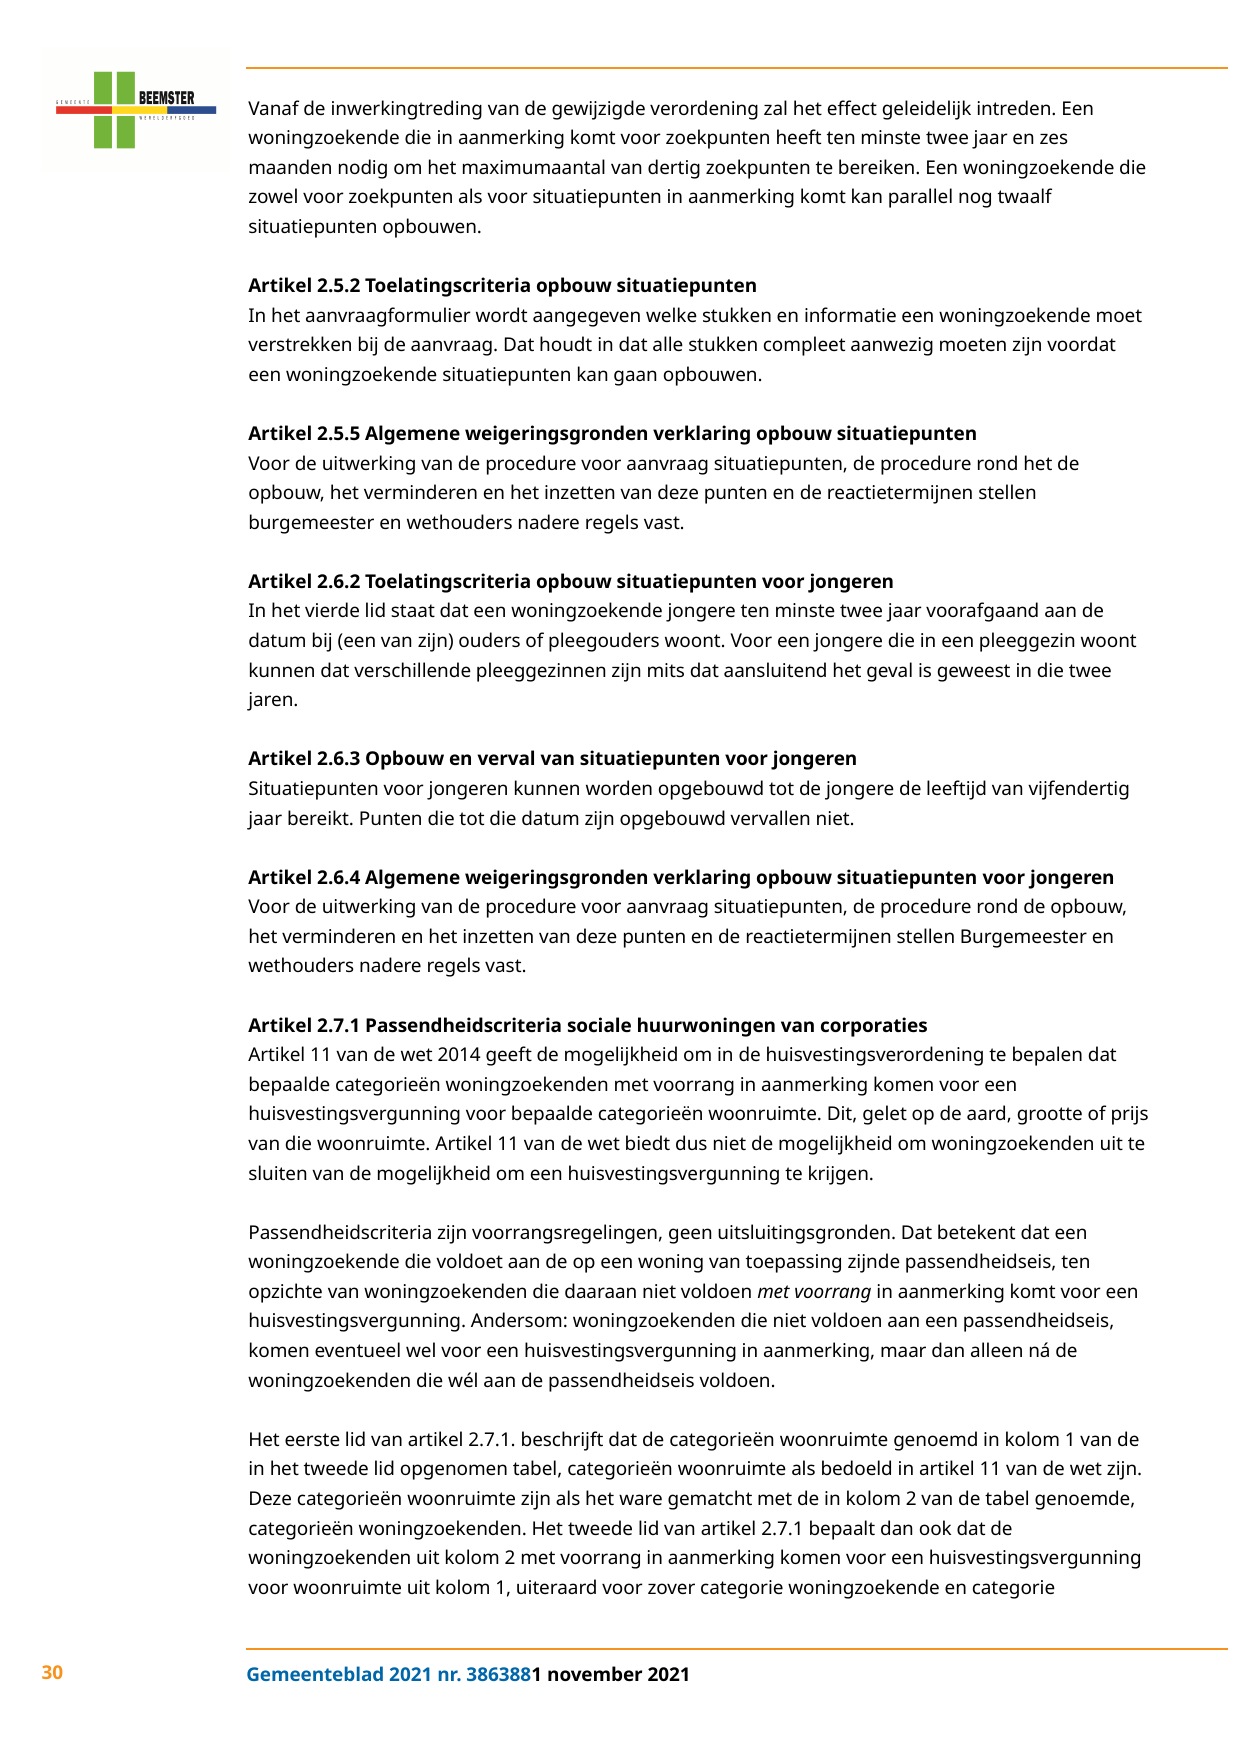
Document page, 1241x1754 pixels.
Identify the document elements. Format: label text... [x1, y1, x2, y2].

text Het eerste lid van artikel 2.7.1. beschrijft dat de categorieën woonruimte genoemd in kolom 1 van de in het tweede lid opgenomen tabel, categorieën woonruimte als bedoeld in artikel 11 van de wet zijn. Deze categorieën woonruimte zijn als het ware gematcht met de in kolom 2 van de tabel genoemde, categorieën woningzoekenden. Het tweede lid van artikel 2.7.1 bepaalt dan ook dat de woningzoekenden uit kolom 2 met voorrang in aanmerking komen voor een huisvestingsvergunning voor woonruimte uit kolom 1, uiteraard voor zover categorie woningzoekende en categorie [248, 1426, 1152, 1600]
text Passendheidscriteria zijn voorrangsregelingen, geen uitsluitingsgronden. Dat betekent dat een woningzoekende die voldoet aan de op een woning van toepassing zijnde passendheidseis, ten opzichte van woningzoekenden die daaraan niet voldoen met voorrang in aanmerking komt voor een huisvestingsvergunning. Andersom: woningzoekenden die niet voldoen aan een passendheidseis, komen eventueel wel voor een huisvestingsvergunning in aanmerking, maar dan alleen ná de woningzoekenden die wél aan de passendheidseis voldoen. [248, 1219, 1152, 1393]
text In het vierde lid staat dat een woningzoekende jongere ten minste twee jaar voorafgaand aan de datum bij (een van zijn) ouders of pleegouders woont. Voor een jongere die in een pleeggezin woont kunnen dat verschillende pleeggezinnen zijn mits dat aansluitend het geval is geweest in die twee jaren. [248, 598, 1152, 712]
text Vanaf de inwerkingtreding van de gewijzigde verordening zal het effect geleidelijk intreden. Een woningzoekende die in aanmerking komt voor zoekpunten heeft ten minste twee jaar en zes maanden nodig om het maximumaantal van dertig zoekpunten te bereiken. Een woningzoekende die zowel voor zoekpunten als voor situatiepunten in aanmerking komt kan parallel nog twaalf situatiepunten opbouwen. [248, 95, 1152, 239]
text Artikel 2.6.2 Toelatingscriteria opbouw situatiepunten voor jongeren [248, 568, 1152, 594]
text Voor de uitwerking van de procedure voor aanvraag situatiepunten, de procedure rond het de opbouw, het verminderen en het inzetten van deze punten en de reactietermijnen stellen burgemeester en wethouders nadere regels vast. [248, 450, 1152, 535]
text Artikel 2.7.1 Passendheidscriteria sociale huurwoningen van corporaties [248, 1012, 1152, 1038]
text Artikel 2.6.4 Algemene weigeringsgronden verklaring opbouw situatiepunten voor jongeren [248, 864, 1152, 890]
text Voor de uitwerking van de procedure voor aanvraag situatiepunten, de procedure rond de opbouw, het verminderen en het inzetten van deze punten en de reactietermijnen stellen Burgemeester en wethouders nadere regels vast. [248, 893, 1152, 978]
picture [41, 47, 231, 172]
text Artikel 2.5.2 Toelatingscriteria opbouw situatiepunten [248, 272, 1152, 298]
text Artikel 11 van de wet 2014 geeft de mogelijkheid om in de huisvestingsverordening te bepalen dat bepaalde categorieën woningzoekenden met voorrang in aanmerking komen voor een huisvestingsvergunning voor bepaalde categorieën woonruimte. Dit, gelet op de aard, grootte of prijs van die woonruimte. Artikel 11 van de wet biedt dus niet de mogelijkheid om woningzoekenden uit te sluiten van de mogelijkheid om een huisvestingsvergunning te krijgen. [248, 1041, 1152, 1186]
text Situatiepunten voor jongeren kunnen worden opgebouwd tot de jongere de leeftijd van vijfendertig jaar bereikt. Punten die tot die datum zijn opgebouwd vervallen niet. [248, 775, 1152, 831]
text In het aanvraagformulier wordt aangegeven welke stukken en informatie een woningzoekende moet verstrekken bij de aanvraag. Dat houdt in dat alle stukken compleet aanwezig moeten zijn voordat een woningzoekende situatiepunten kan gaan opbouwen. [248, 302, 1152, 387]
text Artikel 2.6.3 Opbouw en verval van situatiepunten voor jongeren [248, 746, 1152, 771]
text Artikel 2.5.5 Algemene weigeringsgronden verklaring opbouw situatiepunten [248, 420, 1152, 446]
